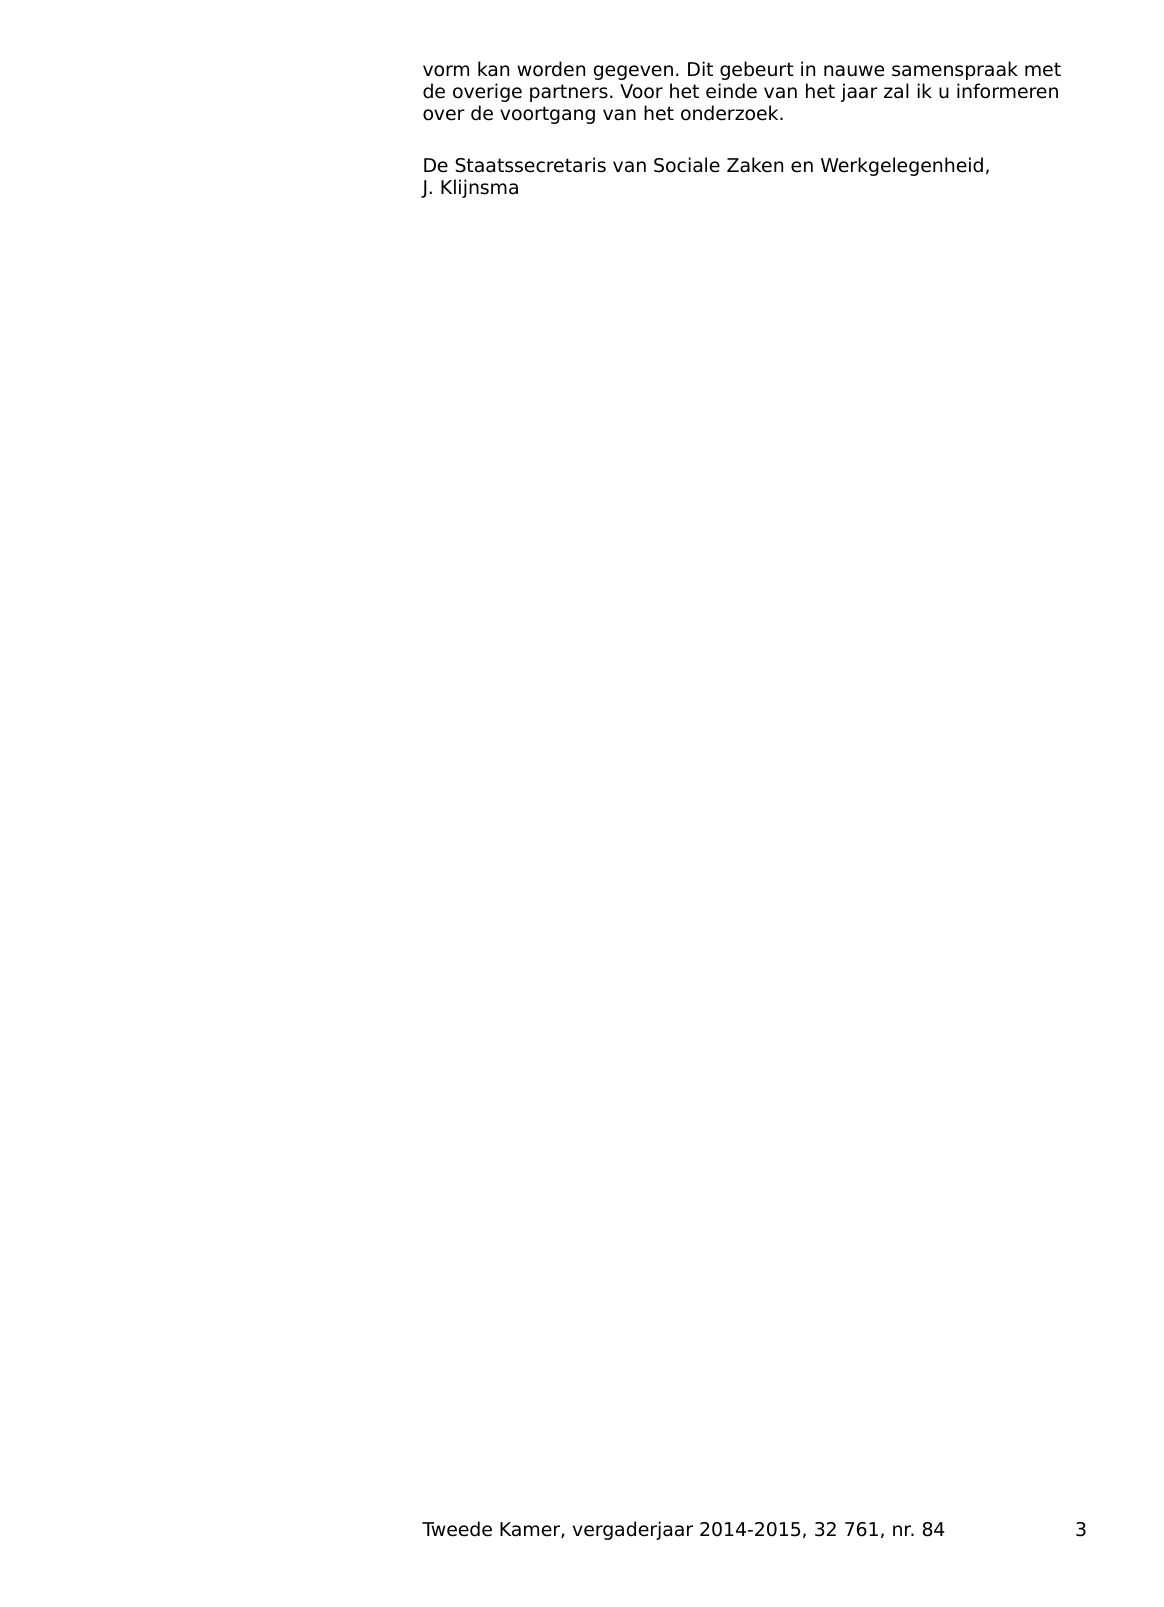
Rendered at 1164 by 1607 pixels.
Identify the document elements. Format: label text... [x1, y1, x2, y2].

text De Staatssecretaris van Sociale Zaken en Werkgelegenheid, J. Klijnsma [422, 155, 1087, 199]
text vorm kan worden gegeven. Dit gebeurt in nauwe samenspraak met de overige partners. Voor het einde van het jaar zal ik u informeren over de voortgang van het onderzoek. [422, 59, 1087, 125]
